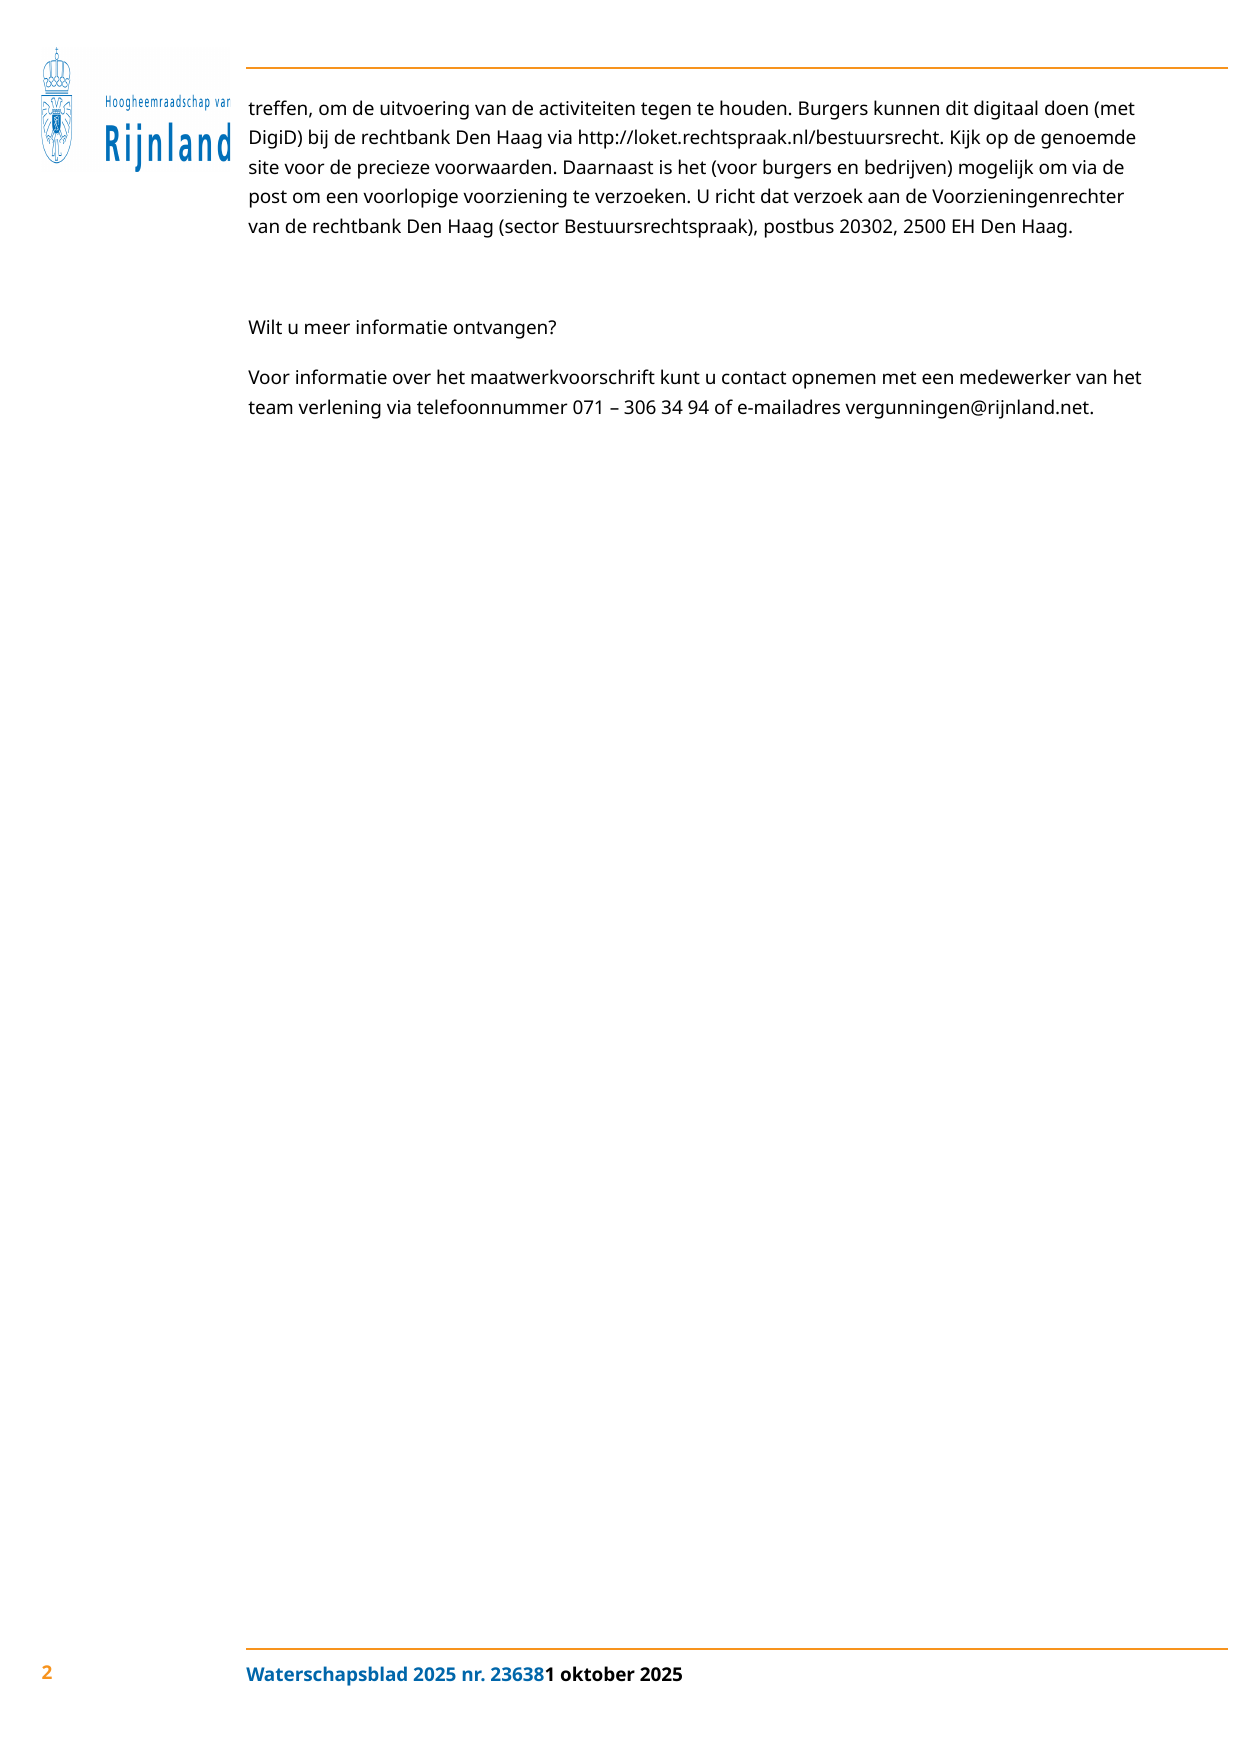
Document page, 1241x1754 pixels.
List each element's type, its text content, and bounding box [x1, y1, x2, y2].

text Wilt u meer informatie ontvangen? [248, 314, 1152, 340]
text Voor informatie over het maatwerkvoorschrift kunt u contact opnemen met een medewerker van het team verlening via telefoonnummer 071 – 306 34 94 of e-mailadres vergunningen@rijnland.net. [248, 364, 1152, 420]
text treffen, om de uitvoering van de activiteiten tegen te houden. Burgers kunnen dit digitaal doen (met DigiD) bij de rechtbank Den Haag via http://loket.rechtspraak.nl/bestuursrecht. Kijk op de genoemde site voor de precieze voorwaarden. Daarnaast is het (voor burgers en bedrijven) mogelijk om via de post om een voorlopige voorziening te verzoeken. U richt dat verzoek aan de Voorzieningenrechter van de rechtbank Den Haag (sector Bestuursrechtspraak), postbus 20302, 2500 EH Den Haag. [248, 95, 1152, 239]
picture [41, 47, 231, 172]
